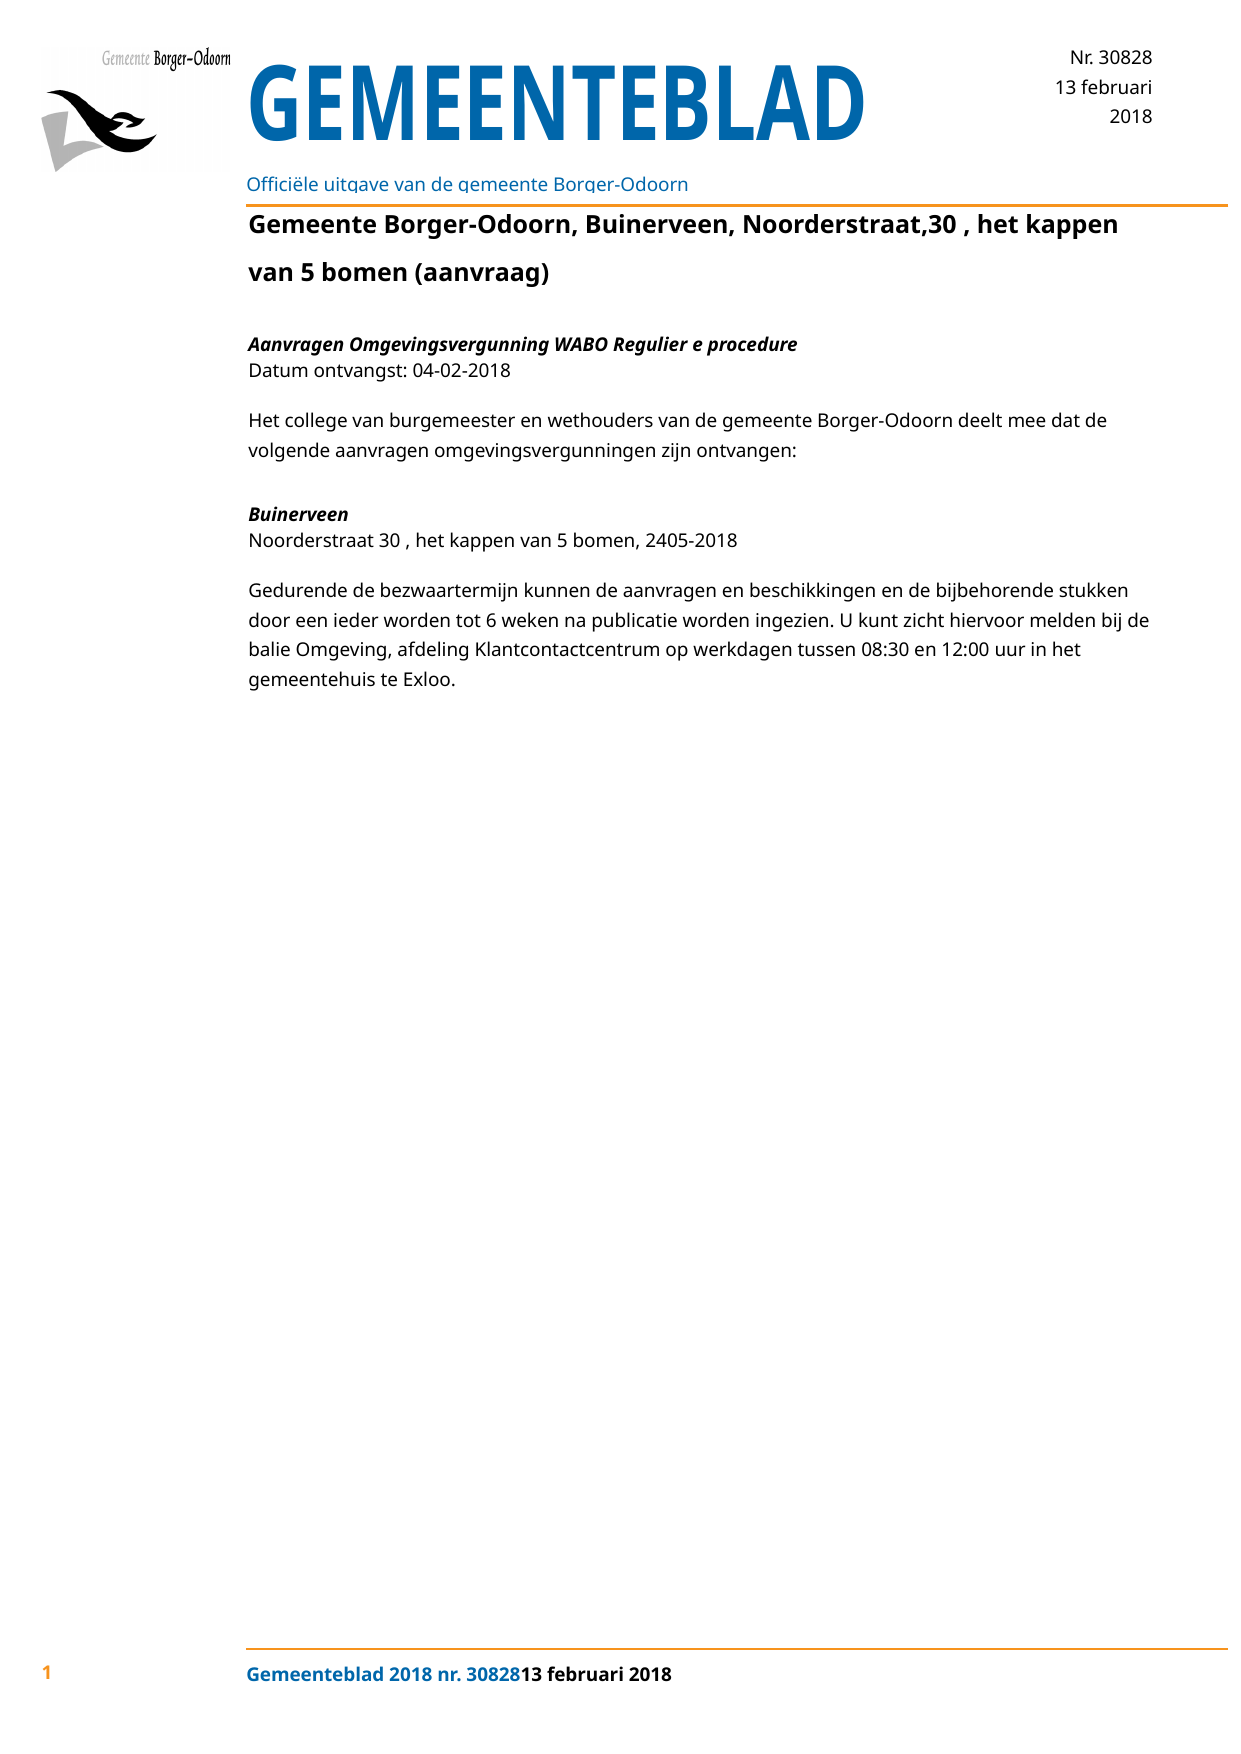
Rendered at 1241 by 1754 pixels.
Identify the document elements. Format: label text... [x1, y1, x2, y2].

text Buinerveen [248, 501, 1152, 527]
text Het college van burgemeester en wethouders van de gemeente Borger-Odoorn deelt mee dat de volgende aanvragen omgevingsvergunningen zijn ontvangen: [248, 408, 1152, 463]
text Datum ontvangst: 04-02-2018 [248, 357, 1152, 383]
picture [41, 47, 231, 172]
text Aanvragen Omgevingsvergunning WABO Regulier e procedure [248, 331, 1152, 357]
text Gemeente Borger-Odoorn, Buinerveen, Noorderstraat,30 , het kappen van 5 bomen (aanvraag) [248, 207, 1152, 288]
text Noorderstraat 30 , het kappen van 5 bomen, 2405-2018 [248, 527, 1152, 553]
text Gedurende de bezwaartermijn kunnen de aanvragen en beschikkingen en de bijbehorende stukken door een ieder worden tot 6 weken na publicatie worden ingezien. U kunt zicht hiervoor melden bij de balie Omgeving, afdeling Klantcontactcentrum op werkdagen tussen 08:30 en 12:00 uur in het gemeentehuis te Exloo. [248, 577, 1152, 692]
